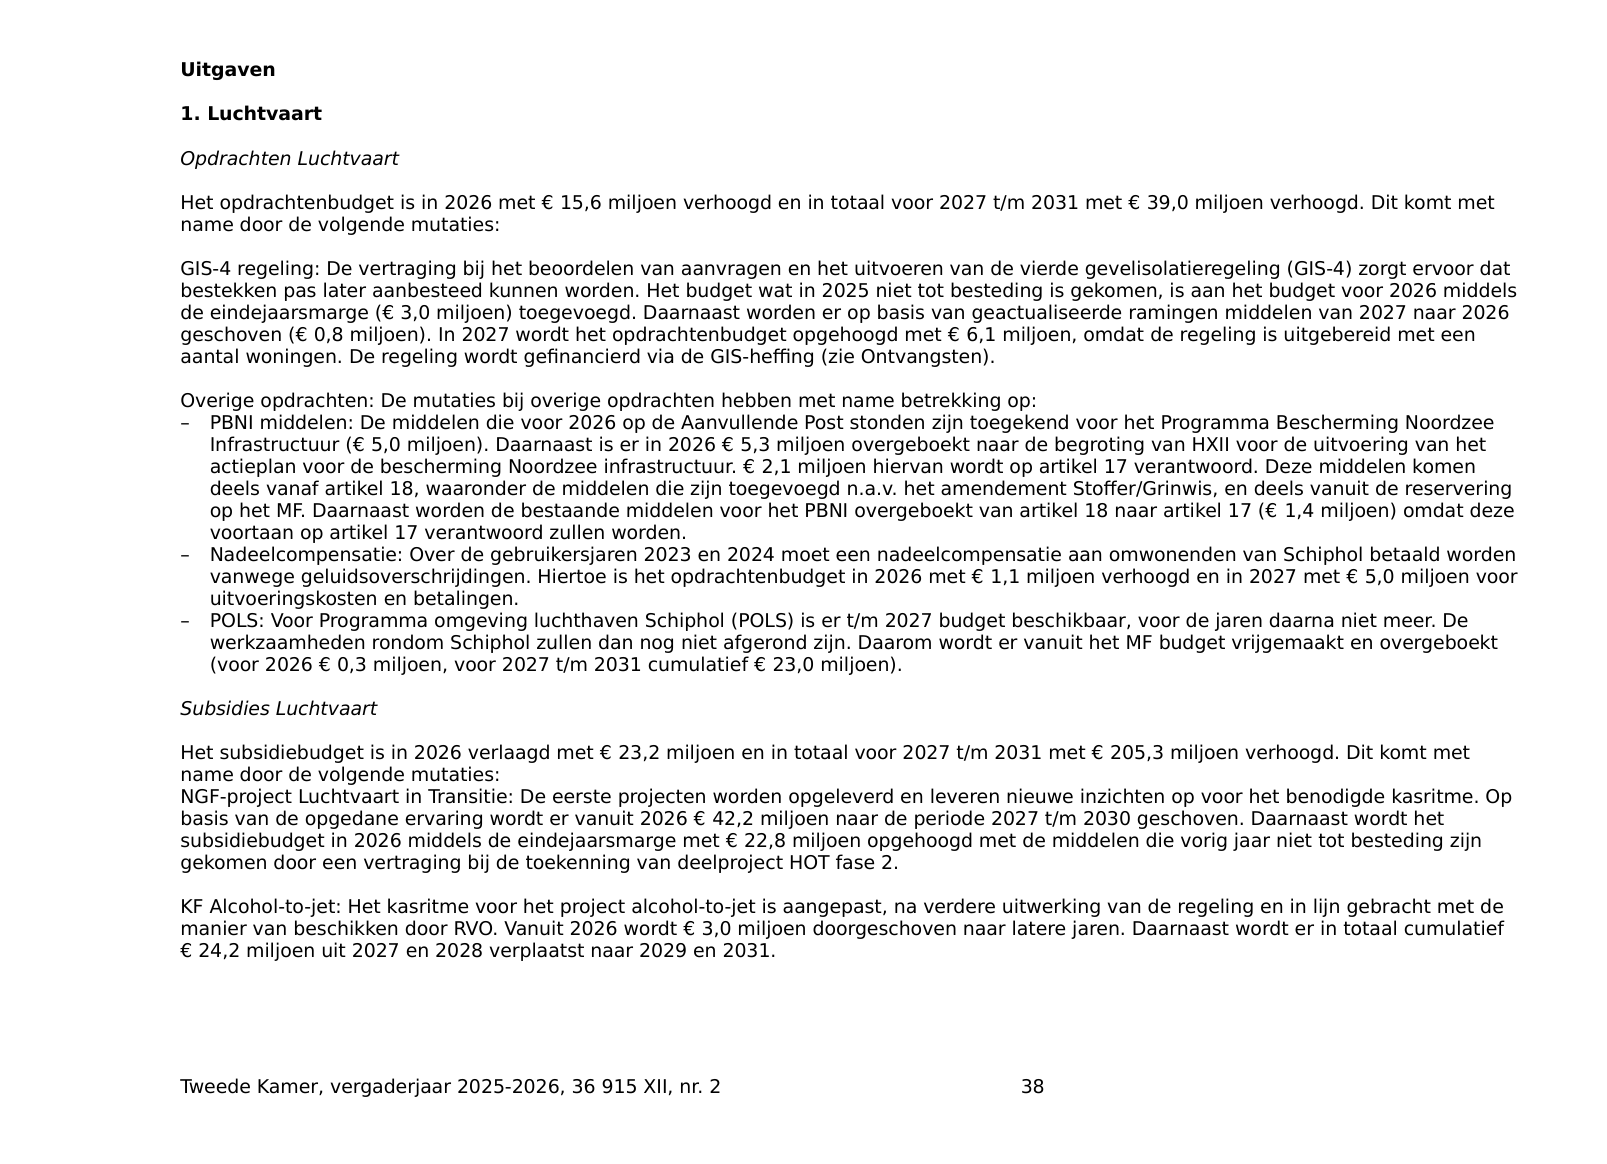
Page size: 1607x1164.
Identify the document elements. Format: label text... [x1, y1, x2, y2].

text Het opdrachtenbudget is in 2026 met € 15,6 miljoen verhoogd en in totaal voor 2027 t/m 2031 met € 39,0 miljoen verhoogd. Dit komt met name door de volgende mutaties: [180, 192, 1529, 236]
text GIS-4 regeling: De vertraging bij het beoordelen van aanvragen en het uitvoeren van de vierde gevelisolatieregeling (GIS-4) zorgt ervoor dat bestekken pas later aanbesteed kunnen worden. Het budget wat in 2025 niet tot besteding is gekomen, is aan het budget voor 2026 middels de eindejaarsmarge (€ 3,0 miljoen) toegevoegd. Daarnaast worden er op basis van geactualiseerde ramingen middelen van 2027 naar 2026 geschoven (€ 0,8 miljoen). In 2027 wordt het opdrachtenbudget opgehoogd met € 6,1 miljoen, omdat de regeling is uitgebereid met een aantal woningen. De regeling wordt gefinancierd via de GIS-heffing (zie Ontvangsten). [180, 258, 1529, 368]
subtitle Opdrachten Luchtvaart [180, 147, 1529, 169]
subtitle 1. Luchtvaart [180, 103, 1529, 125]
text Het subsidiebudget is in 2026 verlaagd met € 23,2 miljoen en in totaal voor 2027 t/m 2031 met € 205,3 miljoen verhoogd. Dit komt met name door de volgende mutaties: [180, 742, 1529, 786]
subtitle Subsidies Luchtvaart [180, 698, 1529, 720]
text – PBNI middelen: De middelen die voor 2026 op de Aanvullende Post stonden zijn toegekend voor het Programma Bescherming Noordzee Infrastructuur (€ 5,0 miljoen). Daarnaast is er in 2026 € 5,3 miljoen overgeboekt naar de begroting van HXII voor de uitvoering van het actieplan voor de bescherming Noordzee infrastructuur. € 2,1 miljoen hiervan wordt op artikel 17 verantwoord. Deze middelen komen deels vanaf artikel 18, waaronder de middelen die zijn toegevoegd n.a.v. het amendement Stoffer/Grinwis, en deels vanuit de reservering op het MF. Daarnaast worden de bestaande middelen voor het PBNI overgeboekt van artikel 18 naar artikel 17 (€ 1,4 miljoen) omdat deze voortaan op artikel 17 verantwoord zullen worden. [180, 412, 1529, 544]
text – POLS: Voor Programma omgeving luchthaven Schiphol (POLS) is er t/m 2027 budget beschikbaar, voor de jaren daarna niet meer. De werkzaamheden rondom Schiphol zullen dan nog niet afgerond zijn. Daarom wordt er vanuit het MF budget vrijgemaakt en overgeboekt (voor 2026 € 0,3 miljoen, voor 2027 t/m 2031 cumulatief € 23,0 miljoen). [180, 609, 1529, 676]
text Overige opdrachten: De mutaties bij overige opdrachten hebben met name betrekking op: [180, 390, 1529, 412]
text – Nadeelcompensatie: Over de gebruikersjaren 2023 en 2024 moet een nadeelcompensatie aan omwonenden van Schiphol betaald worden vanwege geluidsoverschrijdingen. Hiertoe is het opdrachtenbudget in 2026 met € 1,1 miljoen verhoogd en in 2027 met € 5,0 miljoen voor uitvoeringskosten en betalingen. [180, 544, 1529, 609]
text KF Alcohol-to-jet: Het kasritme voor het project alcohol-to-jet is aangepast, na verdere uitwerking van de regeling en in lijn gebracht met de manier van beschikken door RVO. Vanuit 2026 wordt € 3,0 miljoen doorgeschoven naar latere jaren. Daarnaast wordt er in totaal cumulatief € 24,2 miljoen uit 2027 en 2028 verplaatst naar 2029 en 2031. [180, 896, 1529, 962]
text NGF-project Luchtvaart in Transitie: De eerste projecten worden opgeleverd en leveren nieuwe inzichten op voor het benodigde kasritme. Op basis van de opgedane ervaring wordt er vanuit 2026 € 42,2 miljoen naar de periode 2027 t/m 2030 geschoven. Daarnaast wordt het subsidiebudget in 2026 middels de eindejaarsmarge met € 22,8 miljoen opgehoogd met de middelen die vorig jaar niet tot besteding zijn gekomen door een vertraging bij de toekenning van deelproject HOT fase 2. [180, 786, 1529, 874]
subtitle Uitgaven [180, 59, 1529, 81]
